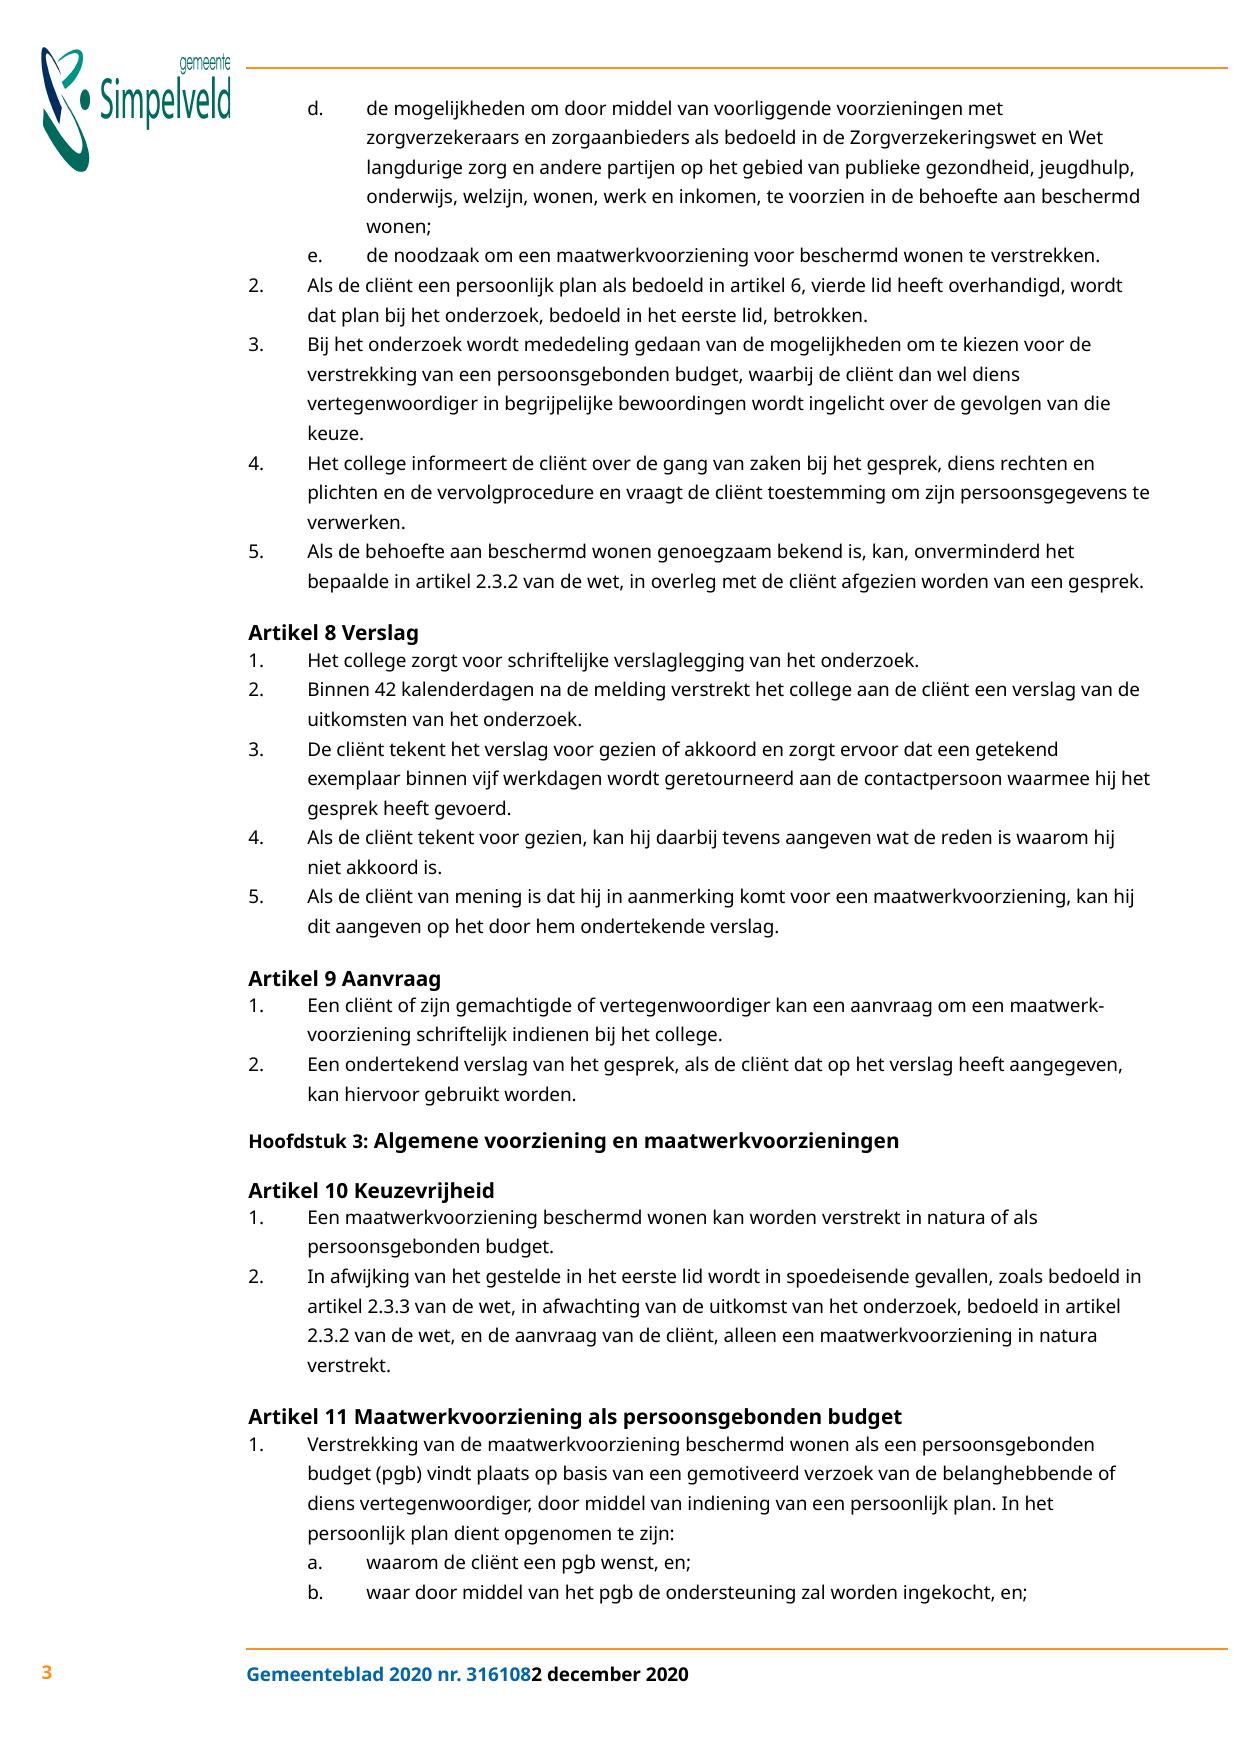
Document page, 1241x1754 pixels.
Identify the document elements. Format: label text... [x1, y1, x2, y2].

list waar door middel van het pgb de ondersteuning zal worden ingekocht, en; [307, 1579, 1152, 1604]
list De cliënt tekent het verslag voor gezien of akkoord en zorgt ervoor dat een getekend exemplaar binnen vijf werkdagen wordt geretourneerd aan de contactpersoon waarmee hij het gesprek heeft gevoerd. [248, 736, 1152, 821]
text Hoofdstuk 3: Algemene voorziening en maatwerkvoorzieningen [248, 1126, 1152, 1155]
text Artikel 10 Keuzevrijheid [248, 1176, 1152, 1204]
list Als de cliënt van mening is dat hij in aanmerking komt voor een maatwerkvoorziening, kan hij dit aangeven op het door hem ondertekende verslag. [248, 884, 1152, 939]
list Het college zorgt voor schriftelijke verslaglegging van het onderzoek. [248, 647, 1152, 673]
list Een ondertekend verslag van het gesprek, als de cliënt dat op het verslag heeft aangegeven, kan hiervoor gebruikt worden. [248, 1051, 1152, 1107]
list waarom de cliënt een pgb wenst, en; [307, 1549, 1152, 1575]
list Als de behoefte aan beschermd wonen genoegzaam bekend is, kan, onverminderd het bepaalde in artikel 2.3.2 van de wet, in overleg met de cliënt afgezien worden van een gesprek. [248, 538, 1152, 594]
list Een cliënt of zijn gemachtigde of vertegenwoordiger kan een aanvraag om een maatwerk-voorziening schriftelijk indienen bij het college. [248, 992, 1152, 1047]
list Een maatwerkvoorziening beschermd wonen kan worden verstrekt in natura of als persoonsgebonden budget. [248, 1204, 1152, 1259]
list de noodzaak om een maatwerkvoorziening voor beschermd wonen te verstrekken. [307, 243, 1152, 268]
text Artikel 9 Aanvraag [248, 964, 1152, 992]
text Artikel 8 Verslag [248, 618, 1152, 647]
list Binnen 42 kalenderdagen na de melding verstrekt het college aan de cliënt een verslag van de uitkomsten van het onderzoek. [248, 677, 1152, 732]
list Als de cliënt tekent voor gezien, kan hij daarbij tevens aangeven wat de reden is waarom hij niet akkoord is. [248, 824, 1152, 880]
list Verstrekking van de maatwerkvoorziening beschermd wonen als een persoonsgebonden budget (pgb) vindt plaats op basis van een gemotiveerd verzoek van de belanghebbende of diens vertegenwoordiger, door middel van indiening van een persoonlijk plan. In het persoonlijk plan dient opgenomen te zijn: [248, 1431, 1152, 1545]
picture [41, 47, 231, 172]
list de mogelijkheden om door middel van voorliggende voorzieningen met zorgverzekeraars en zorgaanbieders als bedoeld in de Zorgverzekeringswet en Wet langdurige zorg en andere partijen op het gebied van publieke gezondheid, jeugdhulp, onderwijs, welzijn, wonen, werk en inkomen, te voorzien in de behoefte aan beschermd wonen; [307, 95, 1152, 239]
list Bij het onderzoek wordt mededeling gedaan van de mogelijkheden om te kiezen voor de verstrekking van een persoonsgebonden budget, waarbij de cliënt dan wel diens vertegenwoordiger in begrijpelijke bewoordingen wordt ingelicht over de gevolgen van die keuze. [248, 331, 1152, 446]
list Als de cliënt een persoonlijk plan als bedoeld in artikel 6, vierde lid heeft overhandigd, wordt dat plan bij het onderzoek, bedoeld in het eerste lid, betrokken. [248, 272, 1152, 328]
list In afwijking van het gestelde in het eerste lid wordt in spoedeisende gevallen, zoals bedoeld in artikel 2.3.3 van de wet, in afwachting van de uitkomst van het onderzoek, bedoeld in artikel 2.3.2 van de wet, en de aanvraag van de cliënt, alleen een maatwerkvoorziening in natura verstrekt. [248, 1263, 1152, 1378]
text Artikel 11 Maatwerkvoorziening als persoonsgebonden budget [248, 1402, 1152, 1431]
list Het college informeert de cliënt over de gang van zaken bij het gesprek, diens rechten en plichten en de vervolgprocedure en vraagt de cliënt toestemming om zijn persoonsgegevens te verwerken. [248, 450, 1152, 535]
